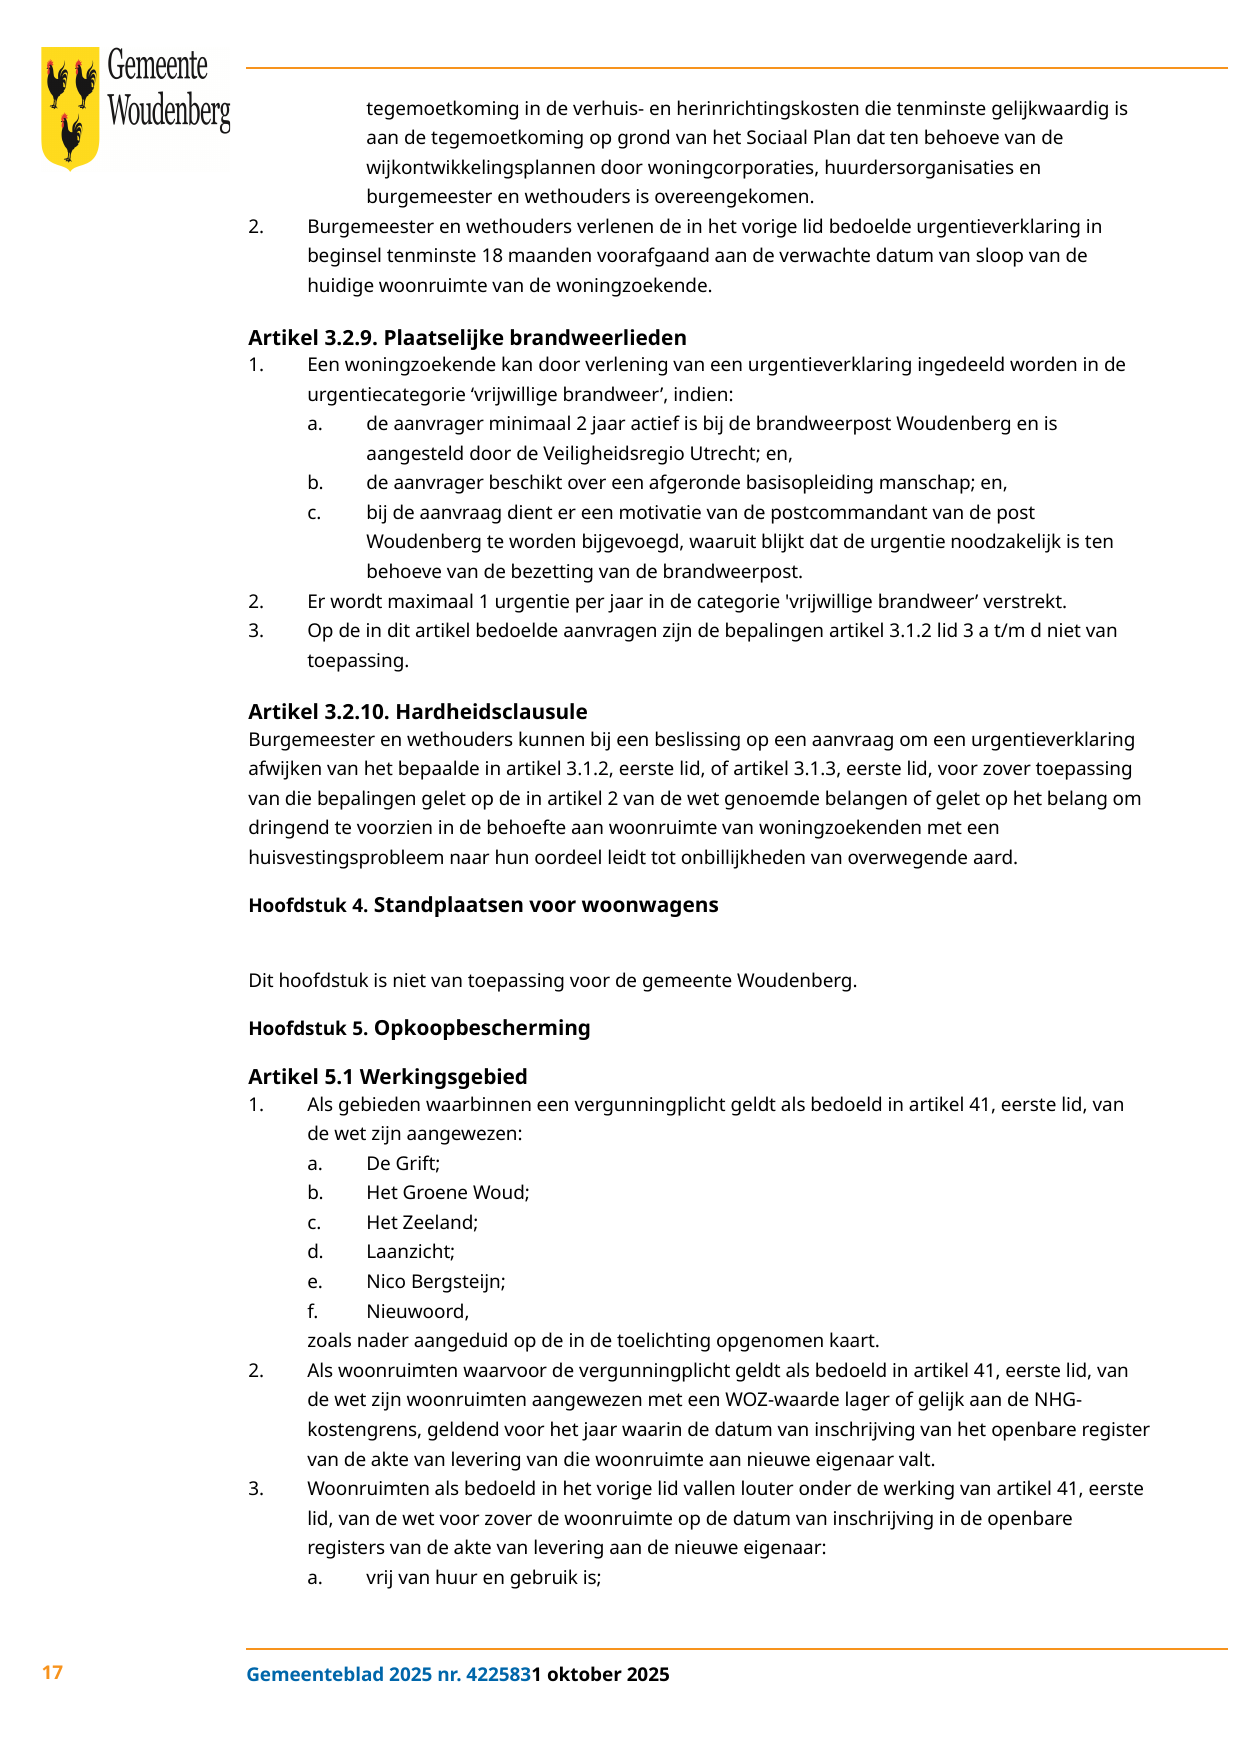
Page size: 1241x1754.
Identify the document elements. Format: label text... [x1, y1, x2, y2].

list Er wordt maximaal 1 urgentie per jaar in de categorie 'vrijwillige brandweer’ verstrekt. [248, 588, 1152, 613]
text Artikel 3.2.10. Hardheidsclausule [248, 697, 1152, 726]
list bij de aanvraag dient er een motivatie van de postcommandant van de post Woudenberg te worden bijgevoegd, waaruit blijkt dat de urgentie noodzakelijk is ten behoeve van de bezetting van de brandweerpost. [307, 499, 1152, 584]
list zoals nader aangeduid op de in de toelichting opgenomen kaart. [248, 1327, 1152, 1353]
list Burgemeester en wethouders verlenen de in het vorige lid bedoelde urgentieverklaring in beginsel tenminste 18 maanden voorafgaand aan de verwachte datum van sloop van de huidige woonruimte van de woningzoekende. [248, 213, 1152, 298]
list Nico Bergsteijn; [307, 1268, 1152, 1294]
list Woonruimten als bedoeld in het vorige lid vallen louter onder de werking van artikel 41, eerste lid, van de wet voor zover de woonruimte op de datum van inschrijving in de openbare registers van de akte van levering aan de nieuwe eigenaar: [248, 1475, 1152, 1560]
list de aanvrager beschikt over een afgeronde basisopleiding manschap; en, [307, 469, 1152, 495]
list vrij van huur en gebruik is; [307, 1564, 1152, 1590]
text Dit hoofdstuk is niet van toepassing voor de gemeente Woudenberg. [248, 967, 1152, 993]
list Een woningzoekende kan door verlening van een urgentieverklaring ingedeeld worden in de urgentiecategorie ‘vrijwillige brandweer’, indien: [248, 351, 1152, 406]
text Hoofdstuk 4. Standplaatsen voor woonwagens [248, 890, 1152, 918]
picture [41, 47, 231, 172]
list Laanzicht; [307, 1239, 1152, 1264]
text Burgemeester en wethouders kunnen bij een beslissing op een aanvraag om een urgentieverklaring afwijken van het bepaalde in artikel 3.1.2, eerste lid, of artikel 3.1.3, eerste lid, voor zover toepassing van die bepalingen gelet op de in artikel 2 van de wet genoemde belangen of gelet op het belang om dringend te voorzien in de behoefte aan woonruimte van woningzoekenden met een huisvestingsprobleem naar hun oordeel leidt tot onbillijkheden van overwegende aard. [248, 726, 1152, 870]
text Artikel 5.1 Werkingsgebied [248, 1062, 1152, 1091]
text Hoofdstuk 5. Opkoopbescherming [248, 1013, 1152, 1042]
list Het Zeeland; [307, 1209, 1152, 1235]
list Als woonruimten waarvoor de vergunningplicht geldt als bedoeld in artikel 41, eerste lid, van de wet zijn woonruimten aangewezen met een WOZ-waarde lager of gelijk aan de NHG-kostengrens, geldend voor het jaar waarin de datum van inschrijving van het openbare register van de akte van levering van die woonruimte aan nieuwe eigenaar valt. [248, 1357, 1152, 1472]
text Artikel 3.2.9. Plaatselijke brandweerlieden [248, 323, 1152, 351]
list Het Groene Woud; [307, 1179, 1152, 1205]
list Als gebieden waarbinnen een vergunningplicht geldt als bedoeld in artikel 41, eerste lid, van de wet zijn aangewezen: [248, 1091, 1152, 1146]
list de aanvrager minimaal 2 jaar actief is bij de brandweerpost Woudenberg en is aangesteld door de Veiligheidsregio Utrecht; en, [307, 410, 1152, 466]
list Op de in dit artikel bedoelde aanvragen zijn de bepalingen artikel 3.1.2 lid 3 a t/m d niet van toepassing. [248, 617, 1152, 673]
list tegemoetkoming in de verhuis- en herinrichtingskosten die tenminste gelijkwaardig is aan de tegemoetkoming op grond van het Sociaal Plan dat ten behoeve van de wijkontwikkelingsplannen door woningcorporaties, huurdersorganisaties en burgemeester en wethouders is overeengekomen. [307, 95, 1152, 209]
list De Grift; [307, 1150, 1152, 1176]
list Nieuwoord, [307, 1298, 1152, 1324]
